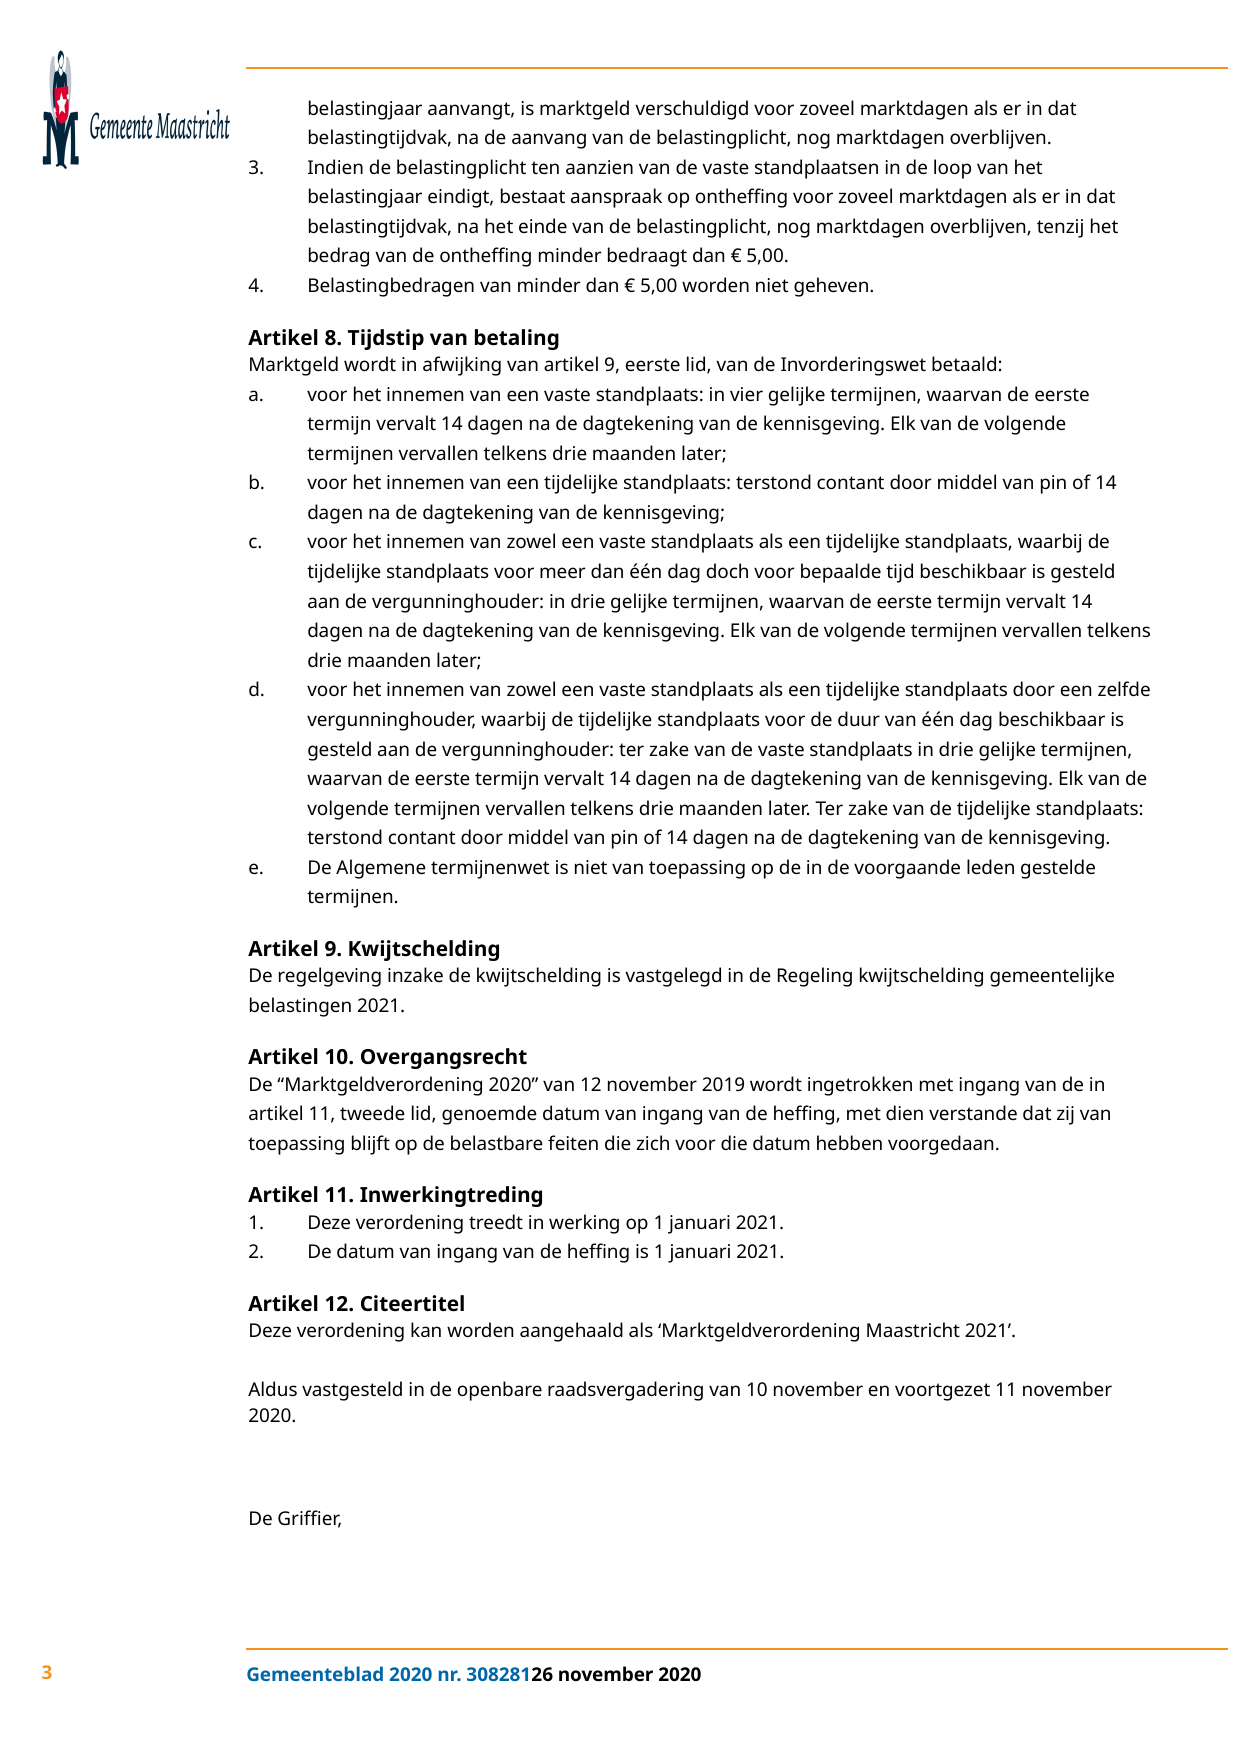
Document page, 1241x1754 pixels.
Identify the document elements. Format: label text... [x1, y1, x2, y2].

list De datum van ingang van de heffing is 1 januari 2021. [248, 1238, 1152, 1264]
list voor het innemen van een vaste standplaats: in vier gelijke termijnen, waarvan de eerste termijn vervalt 14 dagen na de dagtekening van de kennisgeving. Elk van de volgende termijnen vervallen telkens drie maanden later; [248, 381, 1152, 466]
text De Griffier, [248, 1505, 1152, 1531]
text De regelgeving inzake de kwijtschelding is vastgelegd in de Regeling kwijtschelding gemeentelijke belastingen 2021. [248, 962, 1152, 1018]
text Artikel 9. Kwijtschelding [248, 934, 1152, 962]
text Artikel 12. Citeertitel [248, 1289, 1152, 1317]
text De “Marktgeldverordening 2020” van 12 november 2019 wordt ingetrokken met ingang van de in artikel 11, tweede lid, genoemde datum van ingang van de heffing, met dien verstande dat zij van toepassing blijft op de belastbare feiten die zich voor die datum hebben voorgedaan. [248, 1071, 1152, 1156]
text Artikel 11. Inwerkingtreding [248, 1181, 1152, 1209]
list belastingjaar aanvangt, is marktgeld verschuldigd voor zoveel marktdagen als er in dat belastingtijdvak, na de aanvang van de belastingplicht, nog marktdagen overblijven. [248, 95, 1152, 150]
text Deze verordening kan worden aangehaald als ‘Marktgeldverordening Maastricht 2021’. [248, 1317, 1152, 1343]
text Aldus vastgesteld in de openbare raadsvergadering van 10 november en voortgezet 11 november 2020. [248, 1377, 1152, 1428]
text Artikel 10. Overgangsrecht [248, 1042, 1152, 1071]
text Marktgeld wordt in afwijking van artikel 9, eerste lid, van de Invorderingswet betaald: [248, 351, 1152, 377]
list Deze verordening treedt in werking op 1 januari 2021. [248, 1209, 1152, 1235]
list voor het innemen van een tijdelijke standplaats: terstond contant door middel van pin of 14 dagen na de dagtekening van de kennisgeving; [248, 469, 1152, 525]
list voor het innemen van zowel een vaste standplaats als een tijdelijke standplaats, waarbij de tijdelijke standplaats voor meer dan één dag doch voor bepaalde tijd beschikbaar is gesteld aan de vergunninghouder: in drie gelijke termijnen, waarvan de eerste termijn vervalt 14 dagen na de dagtekening van de kennisgeving. Elk van de volgende termijnen vervallen telkens drie maanden later; [248, 529, 1152, 673]
list voor het innemen van zowel een vaste standplaats als een tijdelijke standplaats door een zelfde vergunninghouder, waarbij de tijdelijke standplaats voor de duur van één dag beschikbaar is gesteld aan de vergunninghouder: ter zake van de vaste standplaats in drie gelijke termijnen, waarvan de eerste termijn vervalt 14 dagen na de dagtekening van de kennisgeving. Elk van de volgende termijnen vervallen telkens drie maanden later. Ter zake van de tijdelijke standplaats: terstond contant door middel van pin of 14 dagen na de dagtekening van de kennisgeving. [248, 677, 1152, 850]
list De Algemene termijnenwet is niet van toepassing op de in de voorgaande leden gestelde termijnen. [248, 854, 1152, 909]
text Artikel 8. Tijdstip van betaling [248, 323, 1152, 351]
list Indien de belastingplicht ten aanzien van de vaste standplaatsen in de loop van het belastingjaar eindigt, bestaat aanspraak op ontheffing voor zoveel marktdagen als er in dat belastingtijdvak, na het einde van de belastingplicht, nog marktdagen overblijven, tenzij het bedrag van de ontheffing minder bedraagt dan € 5,00. [248, 154, 1152, 268]
picture [41, 47, 231, 172]
list Belastingbedragen van minder dan € 5,00 worden niet geheven. [248, 272, 1152, 298]
